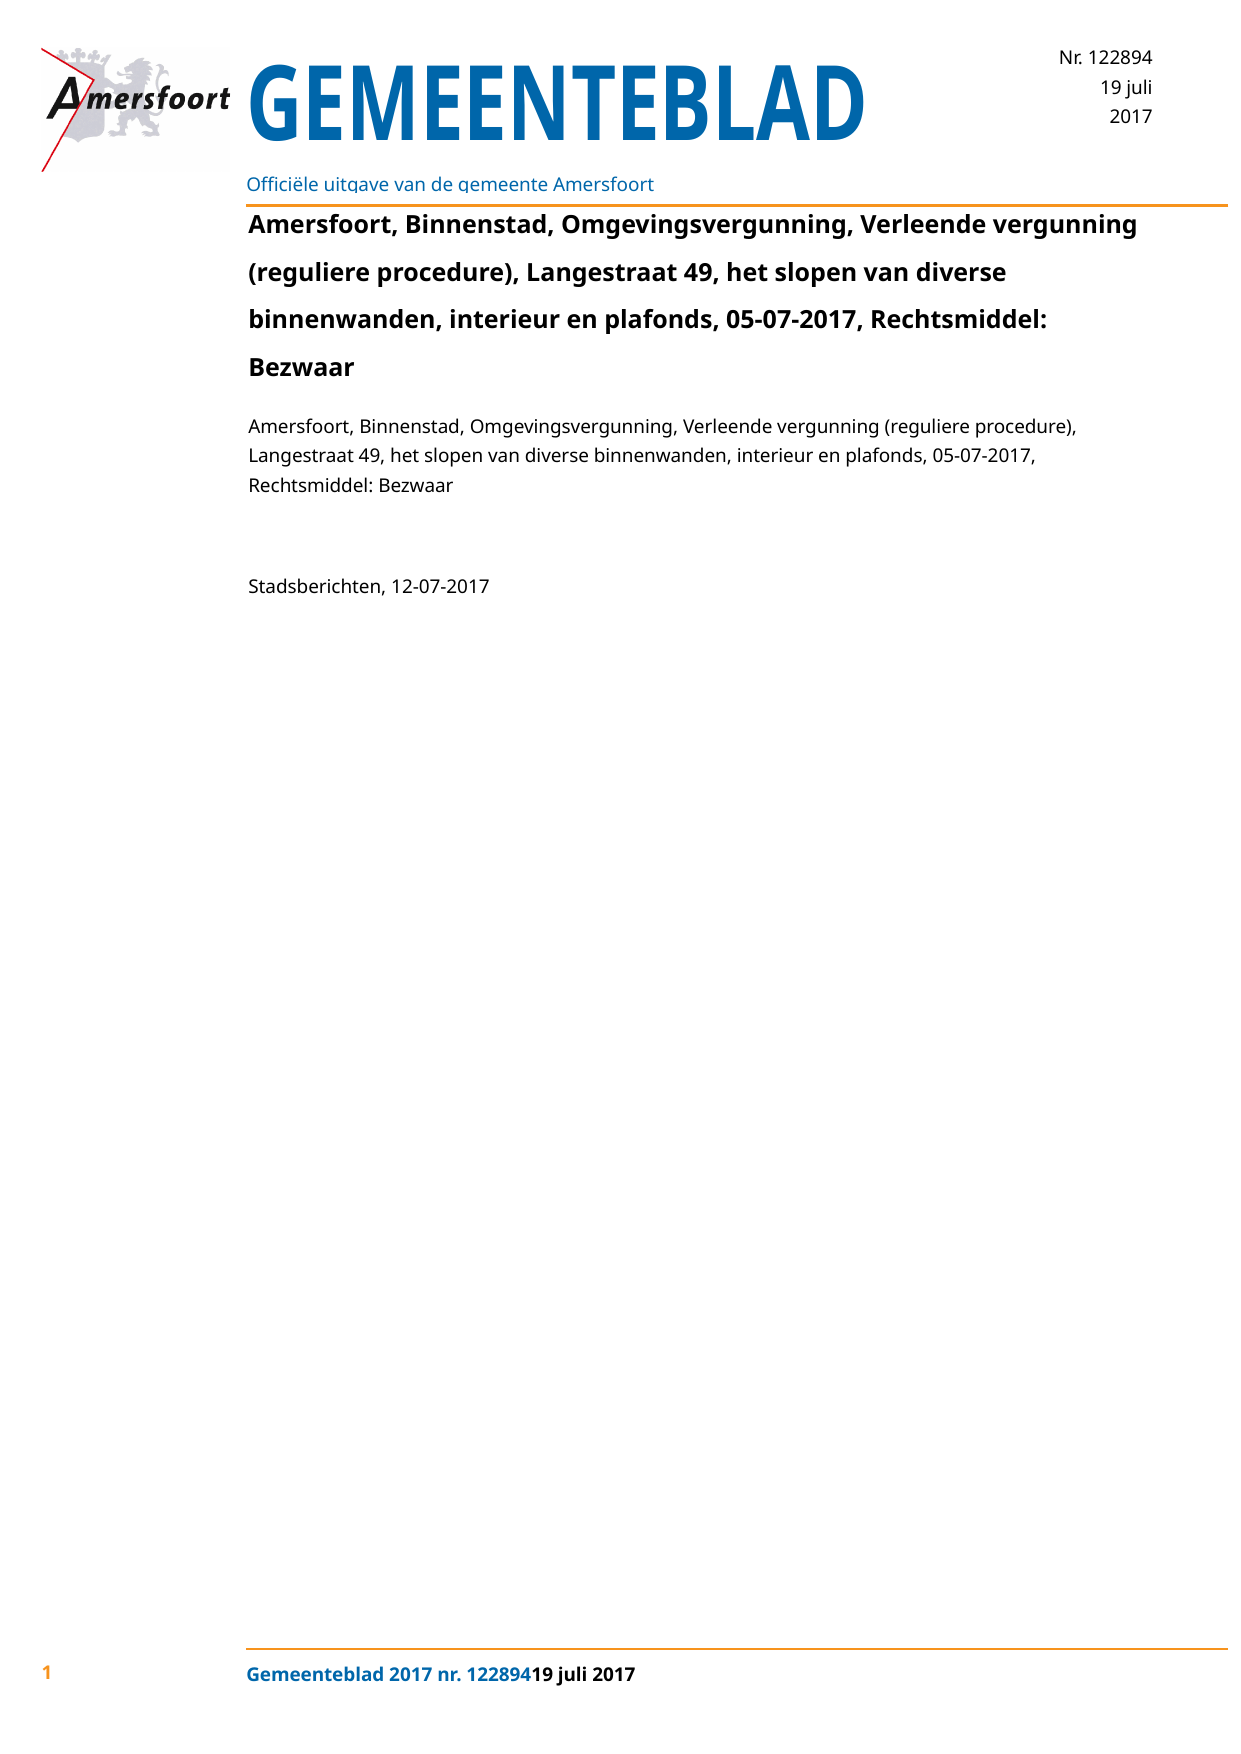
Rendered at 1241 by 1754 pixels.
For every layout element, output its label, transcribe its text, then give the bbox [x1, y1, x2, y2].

text Amersfoort, Binnenstad, Omgevingsvergunning, Verleende vergunning (reguliere procedure), Langestraat 49, het slopen van diverse binnenwanden, interieur en plafonds, 05-07-2017, Rechtsmiddel: Bezwaar [248, 207, 1152, 384]
picture [41, 47, 231, 172]
text Amersfoort, Binnenstad, Omgevingsvergunning, Verleende vergunning (reguliere procedure), Langestraat 49, het slopen van diverse binnenwanden, interieur en plafonds, 05-07-2017, Rechtsmiddel: Bezwaar [248, 413, 1152, 498]
text Stadsberichten, 12-07-2017 [248, 573, 1152, 599]
